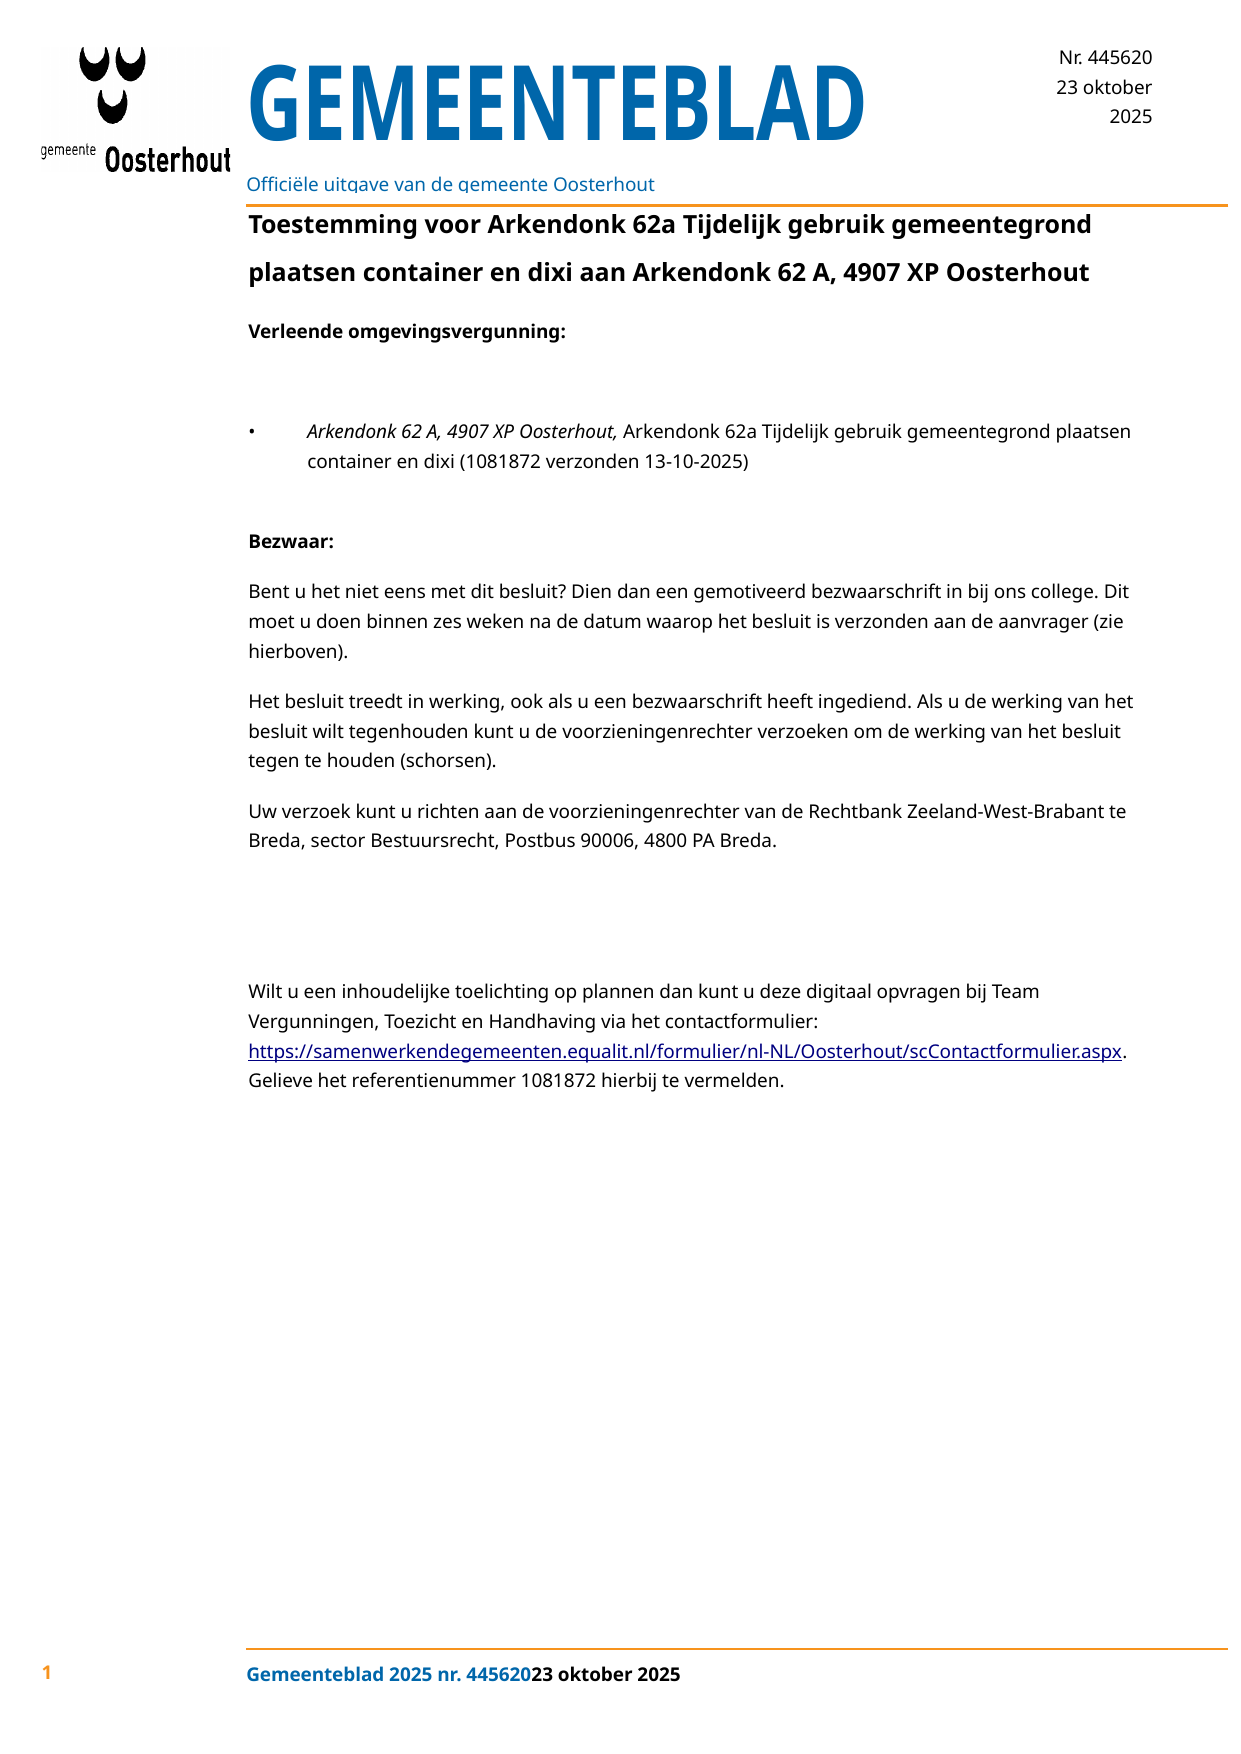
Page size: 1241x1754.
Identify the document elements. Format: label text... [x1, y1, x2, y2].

text Toestemming voor Arkendonk 62a Tijdelijk gebruik gemeentegrond plaatsen container en dixi aan Arkendonk 62 A, 4907 XP Oosterhout [248, 207, 1152, 288]
text Het besluit treedt in werking, ook als u een bezwaarschrift heeft ingediend. Als u de werking van het besluit wilt tegenhouden kunt u de voorzieningenrechter verzoeken om de werking van het besluit tegen te houden (schorsen). [248, 688, 1152, 773]
list Arkendonk 62 A, 4907 XP Oosterhout, Arkendonk 62a Tijdelijk gebruik gemeentegrond plaatsen container en dixi (1081872 verzonden 13-10-2025) [248, 419, 1152, 474]
text Bent u het niet eens met dit besluit? Dien dan een gemotiveerd bezwaarschrift in bij ons college. Dit moet u doen binnen zes weken na de datum waarop het besluit is verzonden aan de aanvrager (zie hierboven). [248, 579, 1152, 664]
text Wilt u een inhoudelijke toelichting op plannen dan kunt u deze digitaal opvragen bij Team Vergunningen, Toezicht en Handhaving via het contactformulier: https://samenwerkendegemeenten.equalit.nl/formulier/nl-NL/Oosterhout/scContactformulier.aspx. Gelieve het referentienummer 1081872 hierbij te vermelden. [248, 979, 1152, 1093]
text Uw verzoek kunt u richten aan de voorzieningenrechter van de Rechtbank Zeeland-West-Brabant te Breda, sector Bestuursrecht, Postbus 90006, 4800 PA Breda. [248, 798, 1152, 853]
text Bezwaar: [248, 528, 1152, 554]
picture [41, 47, 231, 172]
text Verleende omgevingsvergunning: [248, 318, 1152, 344]
